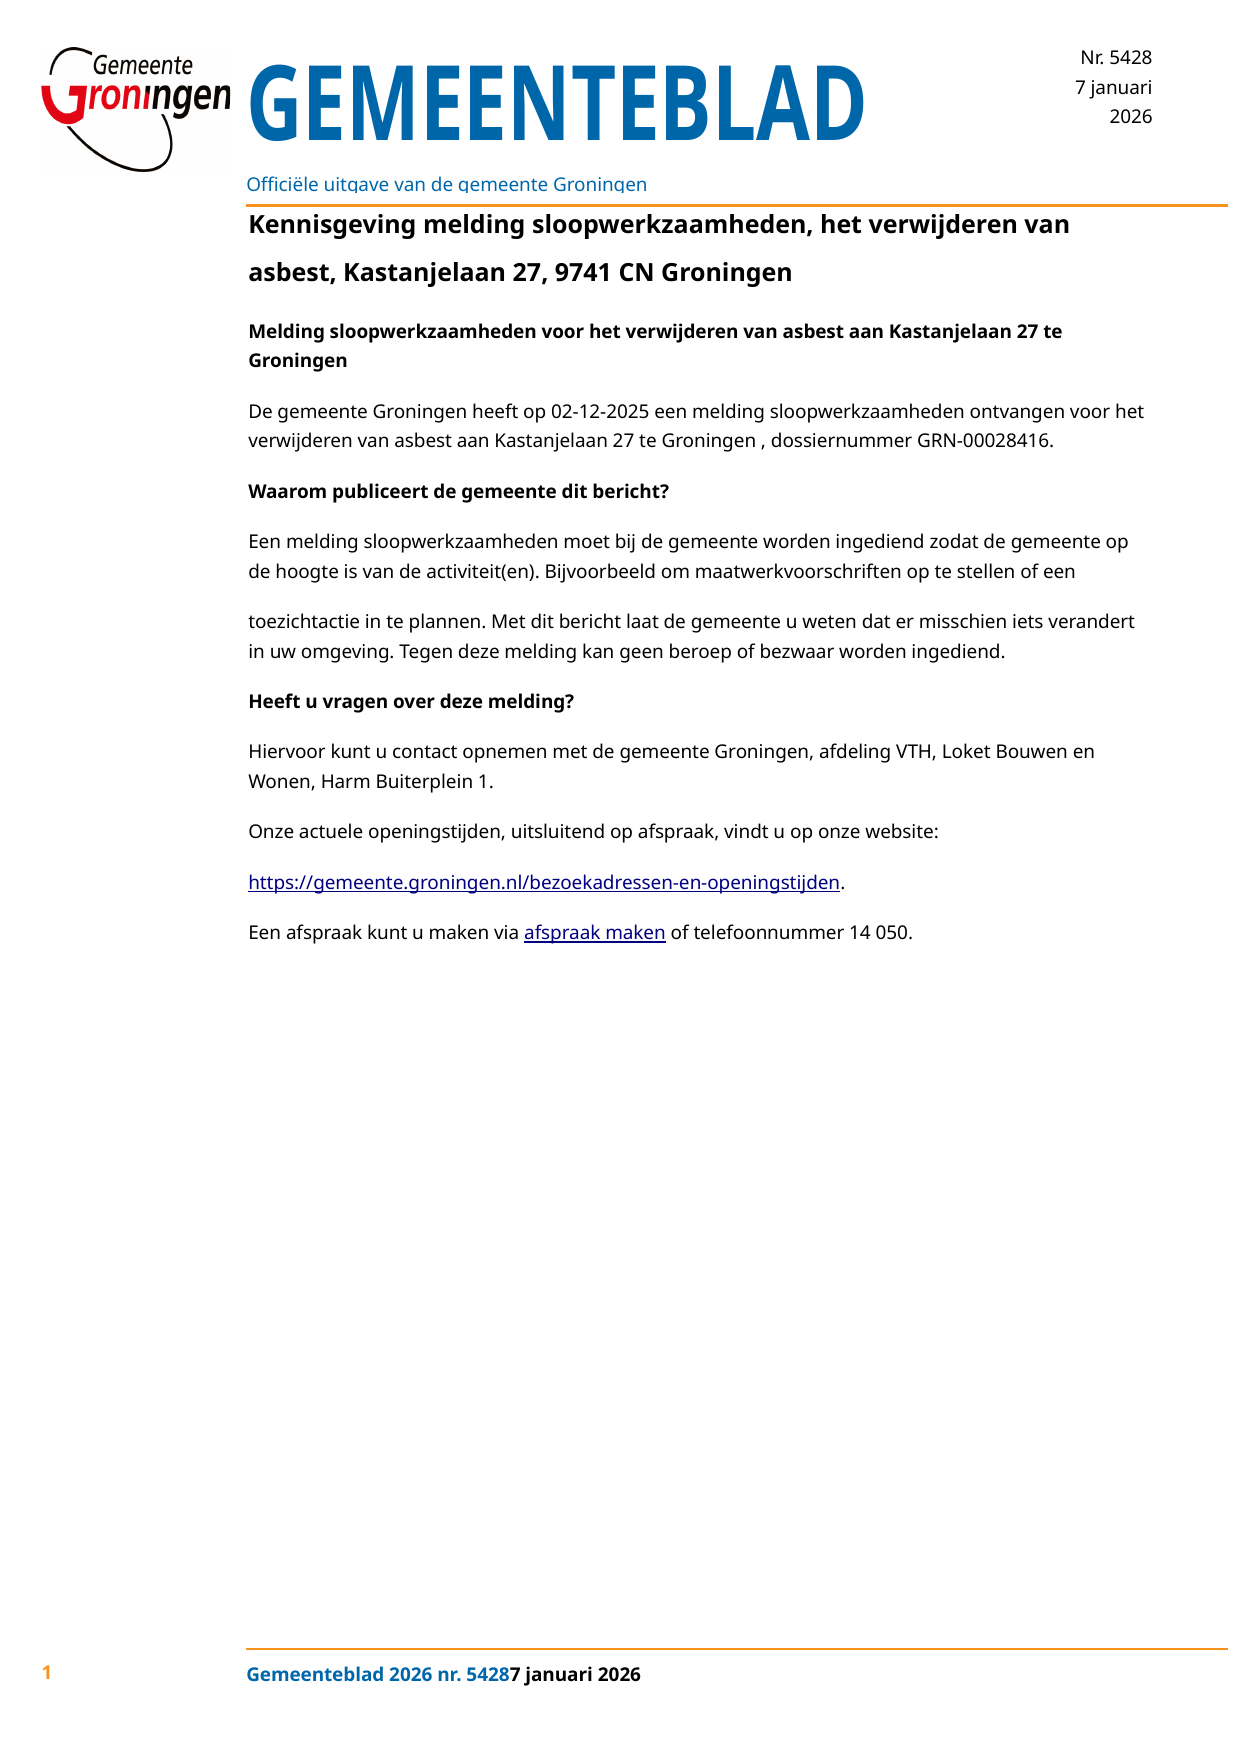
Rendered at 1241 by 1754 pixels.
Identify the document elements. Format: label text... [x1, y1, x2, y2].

text Onze actuele openingstijden, uitsluitend op afspraak, vindt u op onze website: [248, 819, 1152, 844]
text Waarom publiceert de gemeente dit bericht? [248, 478, 1152, 504]
text Een melding sloopwerkzaamheden moet bij de gemeente worden ingediend zodat de gemeente op de hoogte is van de activiteit(en). Bijvoorbeeld om maatwerkvoorschriften op te stellen of een [248, 528, 1152, 584]
text https://gemeente.groningen.nl/bezoekadressen-en-openingstijden. [248, 869, 1152, 895]
text Hiervoor kunt u contact opnemen met de gemeente Groningen, afdeling VTH, Loket Bouwen en Wonen, Harm Buiterplein 1. [248, 739, 1152, 794]
text Heeft u vragen over deze melding? [248, 688, 1152, 714]
text toezichtactie in te plannen. Met dit bericht laat de gemeente u weten dat er misschien iets verandert in uw omgeving. Tegen deze melding kan geen beroep of bezwaar worden ingediend. [248, 608, 1152, 664]
text Een afspraak kunt u maken via afspraak maken of telefoonnummer 14 050. [248, 919, 1152, 945]
text Kennisgeving melding sloopwerkzaamheden, het verwijderen van asbest, Kastanjelaan 27, 9741 CN Groningen [248, 207, 1152, 288]
text Melding sloopwerkzaamheden voor het verwijderen van asbest aan Kastanjelaan 27 te Groningen [248, 318, 1152, 373]
text De gemeente Groningen heeft op 02-12-2025 een melding sloopwerkzaamheden ontvangen voor het verwijderen van asbest aan Kastanjelaan 27 te Groningen , dossiernummer GRN-00028416. [248, 398, 1152, 453]
picture [41, 47, 231, 172]
